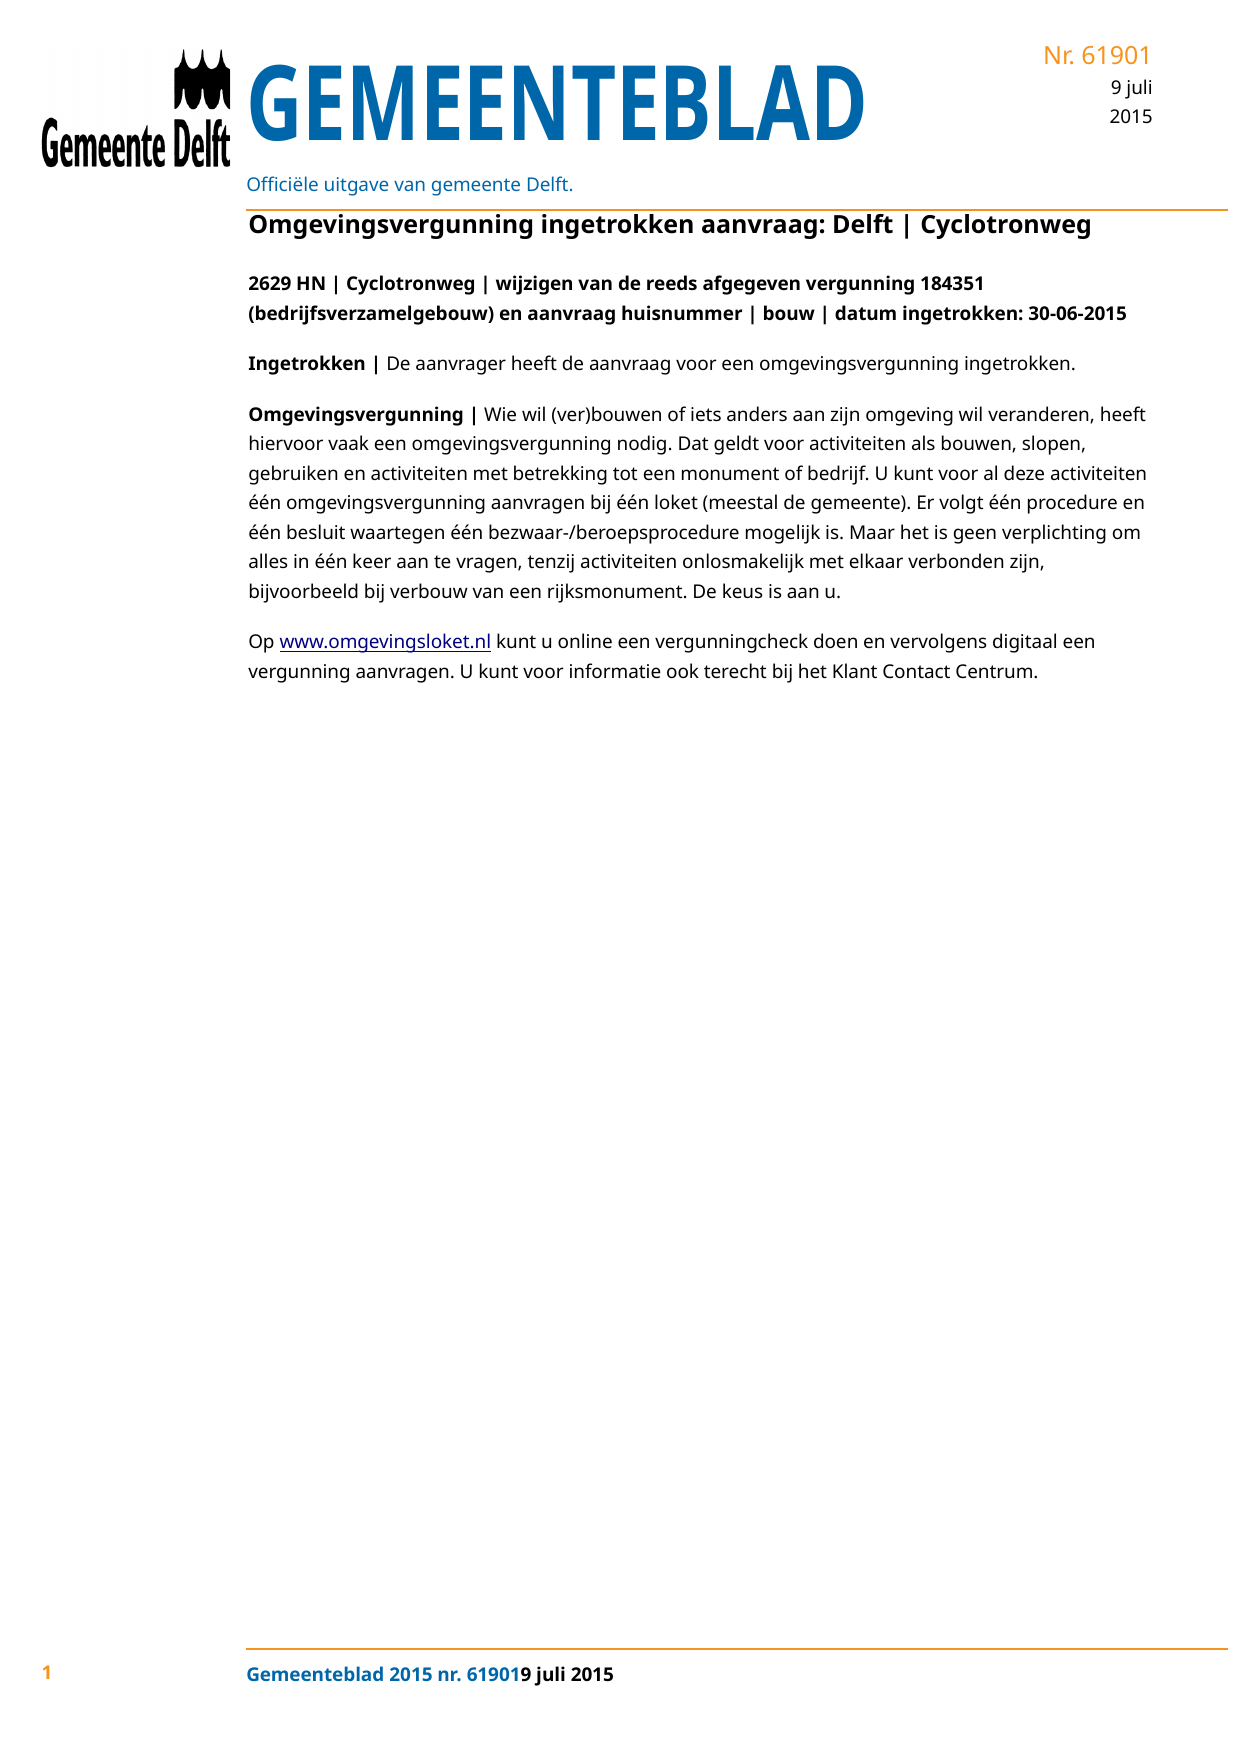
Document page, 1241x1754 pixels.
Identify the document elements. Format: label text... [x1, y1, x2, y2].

picture [41, 47, 231, 172]
text Ingetrokken | De aanvrager heeft de aanvraag voor een omgevingsvergunning ingetrokken. [248, 350, 1152, 376]
text 2629 HN | Cyclotronweg | wijzigen van de reeds afgegeven vergunning 184351 (bedrijfsverzamelgebouw) en aanvraag huisnummer | bouw | datum ingetrokken: 30-06-2015 [248, 270, 1152, 326]
text Omgevingsvergunning ingetrokken aanvraag: Delft | Cyclotronweg [248, 211, 1152, 241]
text Omgevingsvergunning | Wie wil (ver)bouwen of iets anders aan zijn omgeving wil veranderen, heeft hiervoor vaak een omgevingsvergunning nodig. Dat geldt voor activiteiten als bouwen, slopen, gebruiken en activiteiten met betrekking tot een monument of bedrijf. U kunt voor al deze activiteiten één omgevingsvergunning aanvragen bij één loket (meestal de gemeente). Er volgt één procedure en één besluit waartegen één bezwaar-/beroepsprocedure mogelijk is. Maar het is geen verplichting om alles in één keer aan te vragen, tenzij activiteiten onlosmakelijk met elkaar verbonden zijn, bijvoorbeeld bij verbouw van een rijksmonument. De keus is aan u. [248, 401, 1152, 604]
text Op www.omgevingsloket.nl kunt u online een vergunningcheck doen en vervolgens digitaal een vergunning aanvragen. U kunt voor informatie ook terecht bij het Klant Contact Centrum. [248, 629, 1152, 684]
